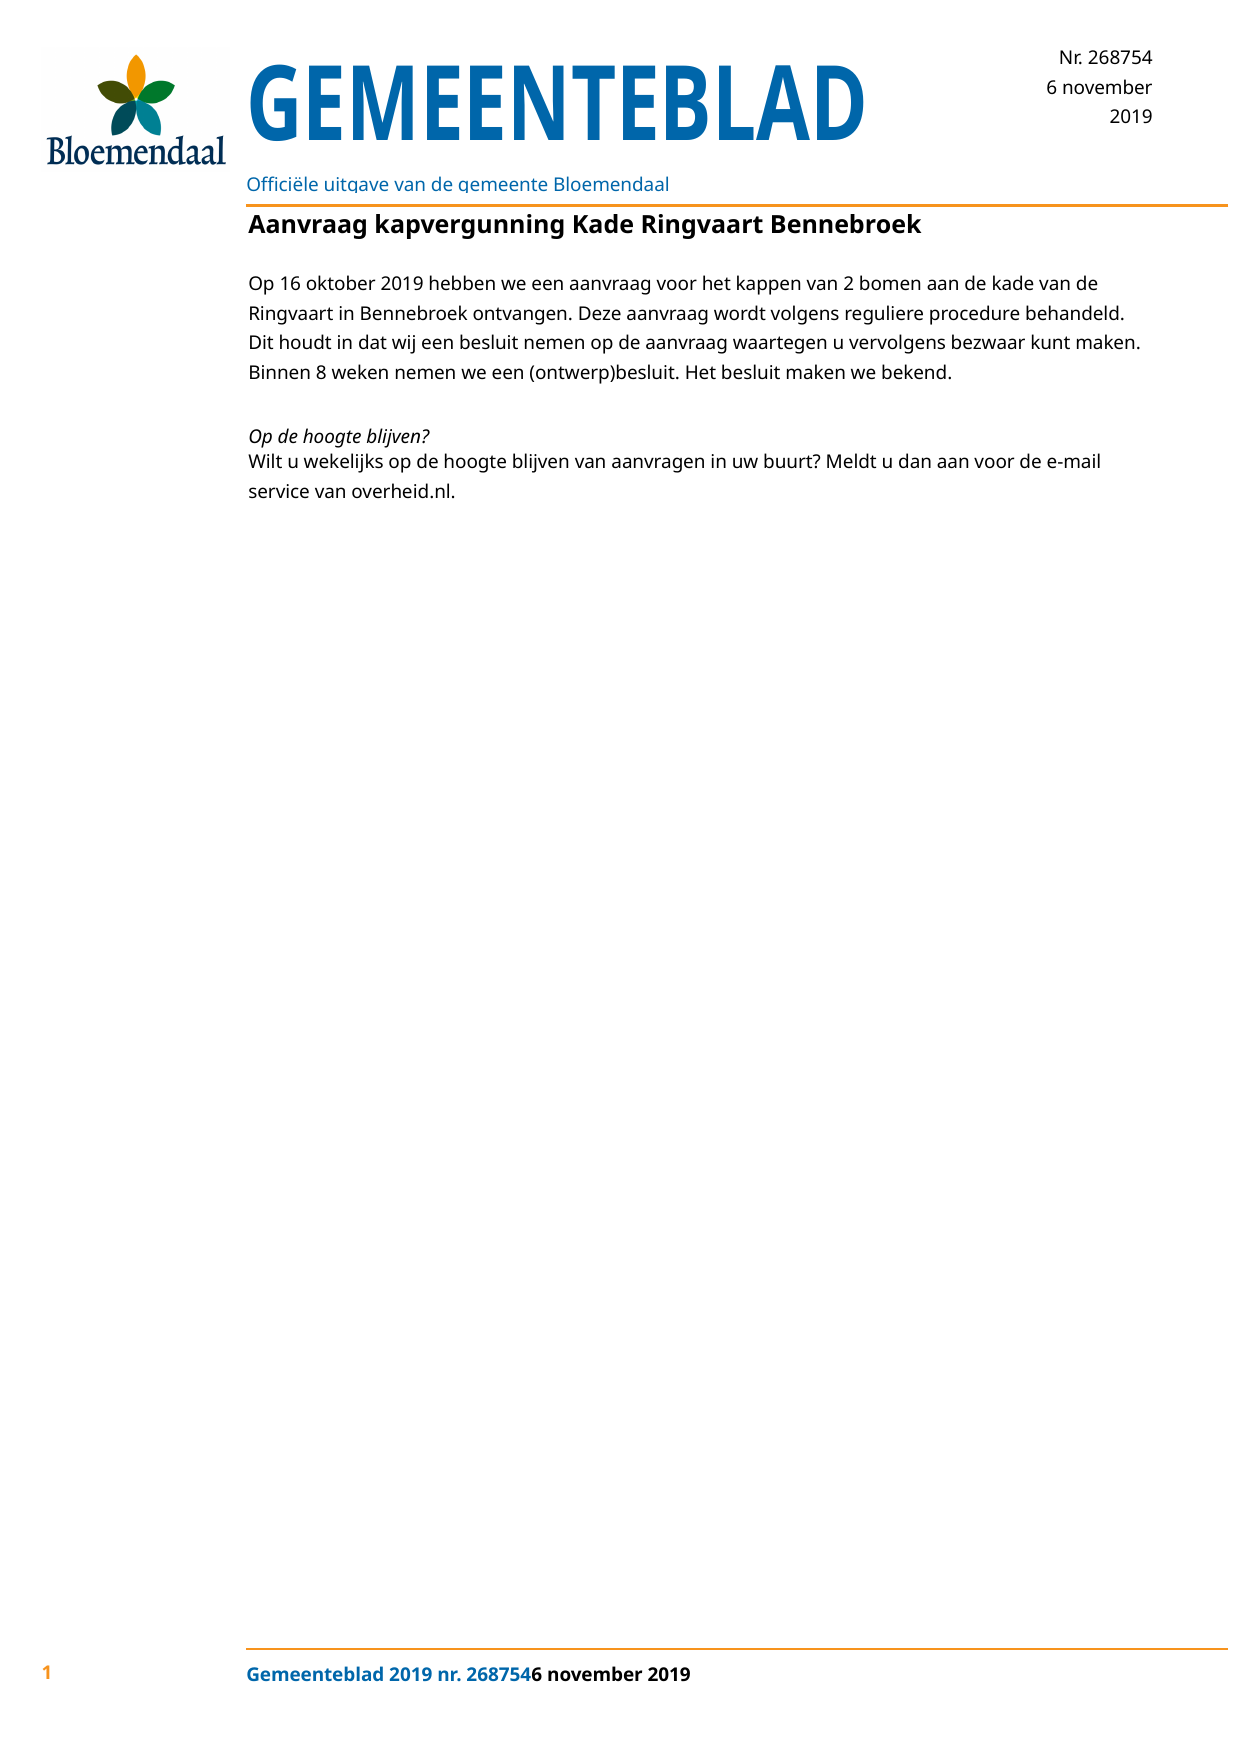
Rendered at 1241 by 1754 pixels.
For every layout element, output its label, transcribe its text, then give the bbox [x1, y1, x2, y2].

text Aanvraag kapvergunning Kade Ringvaart Bennebroek [248, 207, 1152, 241]
text Op de hoogte blijven? [248, 423, 1152, 449]
picture [41, 47, 231, 172]
text Op 16 oktober 2019 hebben we een aanvraag voor het kappen van 2 bomen aan de kade van de Ringvaart in Bennebroek ontvangen. Deze aanvraag wordt volgens reguliere procedure behandeld. Dit houdt in dat wij een besluit nemen op de aanvraag waartegen u vervolgens bezwaar kunt maken. Binnen 8 weken nemen we een (ontwerp)besluit. Het besluit maken we bekend. [248, 270, 1152, 385]
text Wilt u wekelijks op de hoogte blijven van aanvragen in uw buurt? Meldt u dan aan voor de e-mail service van overheid.nl. [248, 449, 1152, 504]
